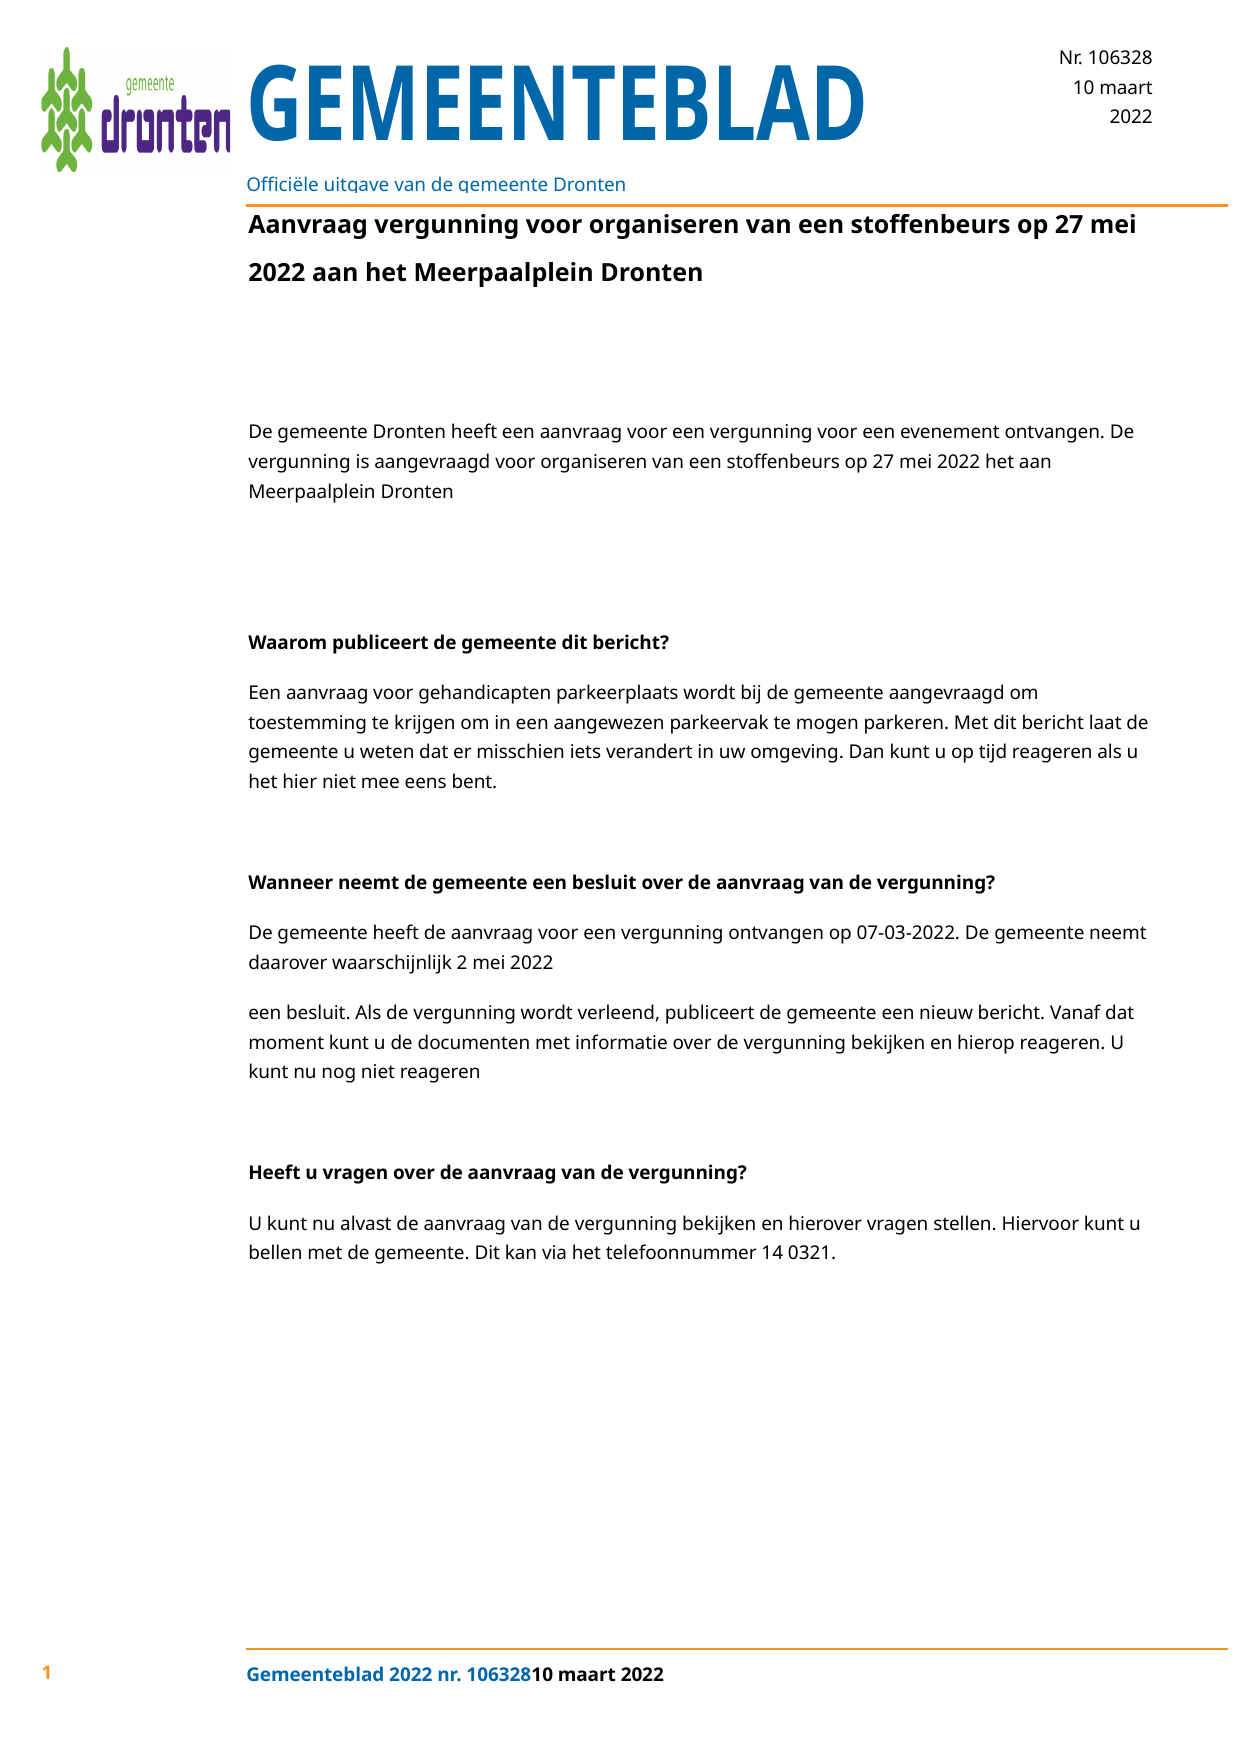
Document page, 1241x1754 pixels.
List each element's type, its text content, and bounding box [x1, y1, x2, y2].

text Waarom publiceert de gemeente dit bericht? [248, 629, 1152, 655]
text Aanvraag vergunning voor organiseren van een stoffenbeurs op 27 mei 2022 aan het Meerpaalplein Dronten [248, 207, 1152, 288]
text U kunt nu alvast de aanvraag van de vergunning bekijken en hierover vragen stellen. Hiervoor kunt u bellen met de gemeente. Dit kan via het telefoonnummer 14 0321. [248, 1210, 1152, 1265]
text Heeft u vragen over de aanvraag van de vergunning? [248, 1159, 1152, 1185]
text Een aanvraag voor gehandicapten parkeerplaats wordt bij de gemeente aangevraagd om toestemming te krijgen om in een aangewezen parkeervak te mogen parkeren. Met dit bericht laat de gemeente u weten dat er misschien iets verandert in uw omgeving. Dan kunt u op tijd reageren als u het hier niet mee eens bent. [248, 679, 1152, 794]
text Wanneer neemt de gemeente een besluit over de aanvraag van de vergunning? [248, 869, 1152, 895]
text De gemeente Dronten heeft een aanvraag voor een vergunning voor een evenement ontvangen. De vergunning is aangevraagd voor organiseren van een stoffenbeurs op 27 mei 2022 het aan Meerpaalplein Dronten [248, 419, 1152, 504]
text De gemeente heeft de aanvraag voor een vergunning ontvangen op 07-03-2022. De gemeente neemt daarover waarschijnlijk 2 mei 2022 [248, 919, 1152, 975]
picture [41, 47, 231, 172]
text een besluit. Als de vergunning wordt verleend, publiceert de gemeente een nieuw bericht. Vanaf dat moment kunt u de documenten met informatie over de vergunning bekijken en hierop reageren. U kunt nu nog niet reageren [248, 999, 1152, 1084]
